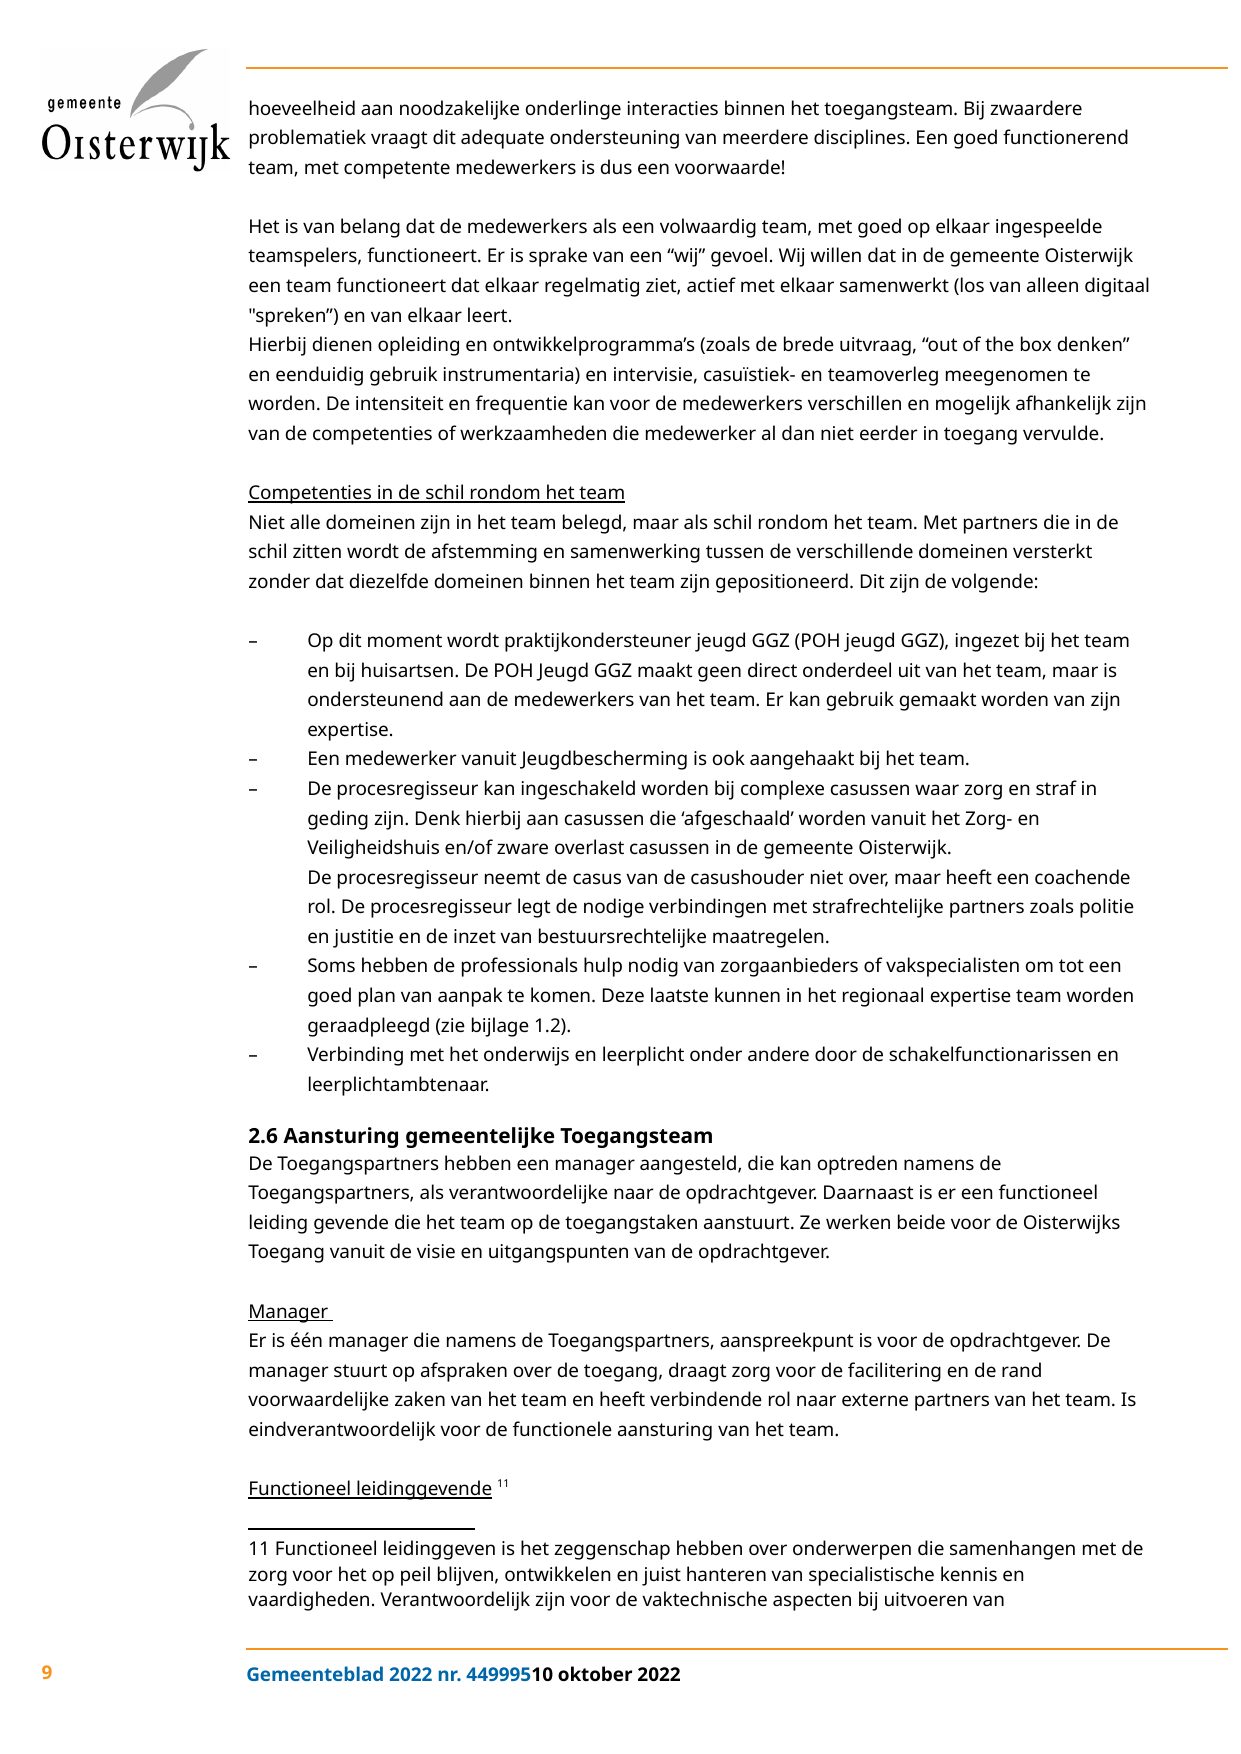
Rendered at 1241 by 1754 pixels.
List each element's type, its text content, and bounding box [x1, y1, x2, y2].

list Soms hebben de professionals hulp nodig van zorgaanbieders of vakspecialisten om tot een goed plan van aanpak te komen. Deze laatste kunnen in het regionaal expertise team worden geraadpleegd (zie bijlage 1.2). [248, 953, 1152, 1038]
list De procesregisseur kan ingeschakeld worden bij complexe casussen waar zorg en straf in geding zijn. Denk hierbij aan casussen die ‘afgeschaald’ worden vanuit het Zorg- en Veiligheidshuis en/of zware overlast casussen in de gemeente Oisterwijk. [248, 775, 1152, 860]
text De Toegangspartners hebben een manager aangesteld, die kan optreden namens de Toegangspartners, als verantwoordelijke naar de opdrachtgever. Daarnaast is er een functioneel leiding gevende die het team op de toegangstaken aanstuurt. Ze werken beide voor de Oisterwijks Toegang vanuit de visie en uitgangspunten van de opdrachtgever. [248, 1150, 1152, 1264]
list Op dit moment wordt praktijkondersteuner jeugd GGZ (POH jeugd GGZ), ingezet bij het team en bij huisartsen. De POH Jeugd GGZ maakt geen direct onderdeel uit van het team, maar is ondersteunend aan de medewerkers van het team. Er kan gebruik gemaakt worden van zijn expertise. [248, 627, 1152, 742]
list Een medewerker vanuit Jeugdbescherming is ook aangehaakt bij het team. [248, 746, 1152, 771]
list Verbinding met het onderwijs en leerplicht onder andere door de schakelfunctionarissen en leerplichtambtenaar. [248, 1041, 1152, 1097]
text Functioneel leidinggevende [248, 1475, 1152, 1501]
text Competenties in de schil rondom het team [248, 479, 1152, 505]
text hoeveelheid aan noodzakelijke onderlinge interacties binnen het toegangsteam. Bij zwaardere problematiek vraagt dit adequate ondersteuning van meerdere disciplines. Een goed functionerend team, met competente medewerkers is dus een voorwaarde! [248, 95, 1152, 180]
text Het is van belang dat de medewerkers als een volwaardig team, met goed op elkaar ingespeelde teamspelers, functioneert. Er is sprake van een “wij” gevoel. Wij willen dat in de gemeente Oisterwijk een team functioneert dat elkaar regelmatig ziet, actief met elkaar samenwerkt (los van alleen digitaal "spreken”) en van elkaar leert. [248, 213, 1152, 328]
text Manager [248, 1298, 1152, 1323]
text 2.6 Aansturing gemeentelijke Toegangsteam [248, 1121, 1152, 1150]
text Hierbij dienen opleiding en ontwikkelprogramma’s (zoals de brede uitvraag, “out of the box denken” en eenduidig gebruik instrumentaria) en intervisie, casuïstiek- en teamoverleg meegenomen te worden. De intensiteit en frequentie kan voor de medewerkers verschillen en mogelijk afhankelijk zijn van de competenties of werkzaamheden die medewerker al dan niet eerder in toegang vervulde. [248, 331, 1152, 446]
text Er is één manager die namens de Toegangspartners, aanspreekpunt is voor de opdrachtgever. De manager stuurt op afspraken over de toegang, draagt zorg voor de facilitering en de rand voorwaardelijke zaken van het team en heeft verbindende rol naar externe partners van het team. Is eindverantwoordelijk voor de functionele aansturing van het team. [248, 1327, 1152, 1442]
picture [41, 47, 231, 172]
text Niet alle domeinen zijn in het team belegd, maar als schil rondom het team. Met partners die in de schil zitten wordt de afstemming en samenwerking tussen de verschillende domeinen versterkt zonder dat diezelfde domeinen binnen het team zijn gepositioneerd. Dit zijn de volgende: [248, 509, 1152, 594]
text Functioneel leidinggeven is het zeggenschap hebben over onderwerpen die samenhangen met de zorg voor het op peil blijven, ontwikkelen en juist hanteren van specialistische kennis en vaardigheden. Verantwoordelijk zijn voor de vaktechnische aspecten bij uitvoeren van [248, 1535, 1152, 1612]
list De procesregisseur neemt de casus van de casushouder niet over, maar heeft een coachende rol. De procesregisseur legt de nodige verbindingen met strafrechtelijke partners zoals politie en justitie en de inzet van bestuursrechtelijke maatregelen. [248, 864, 1152, 949]
